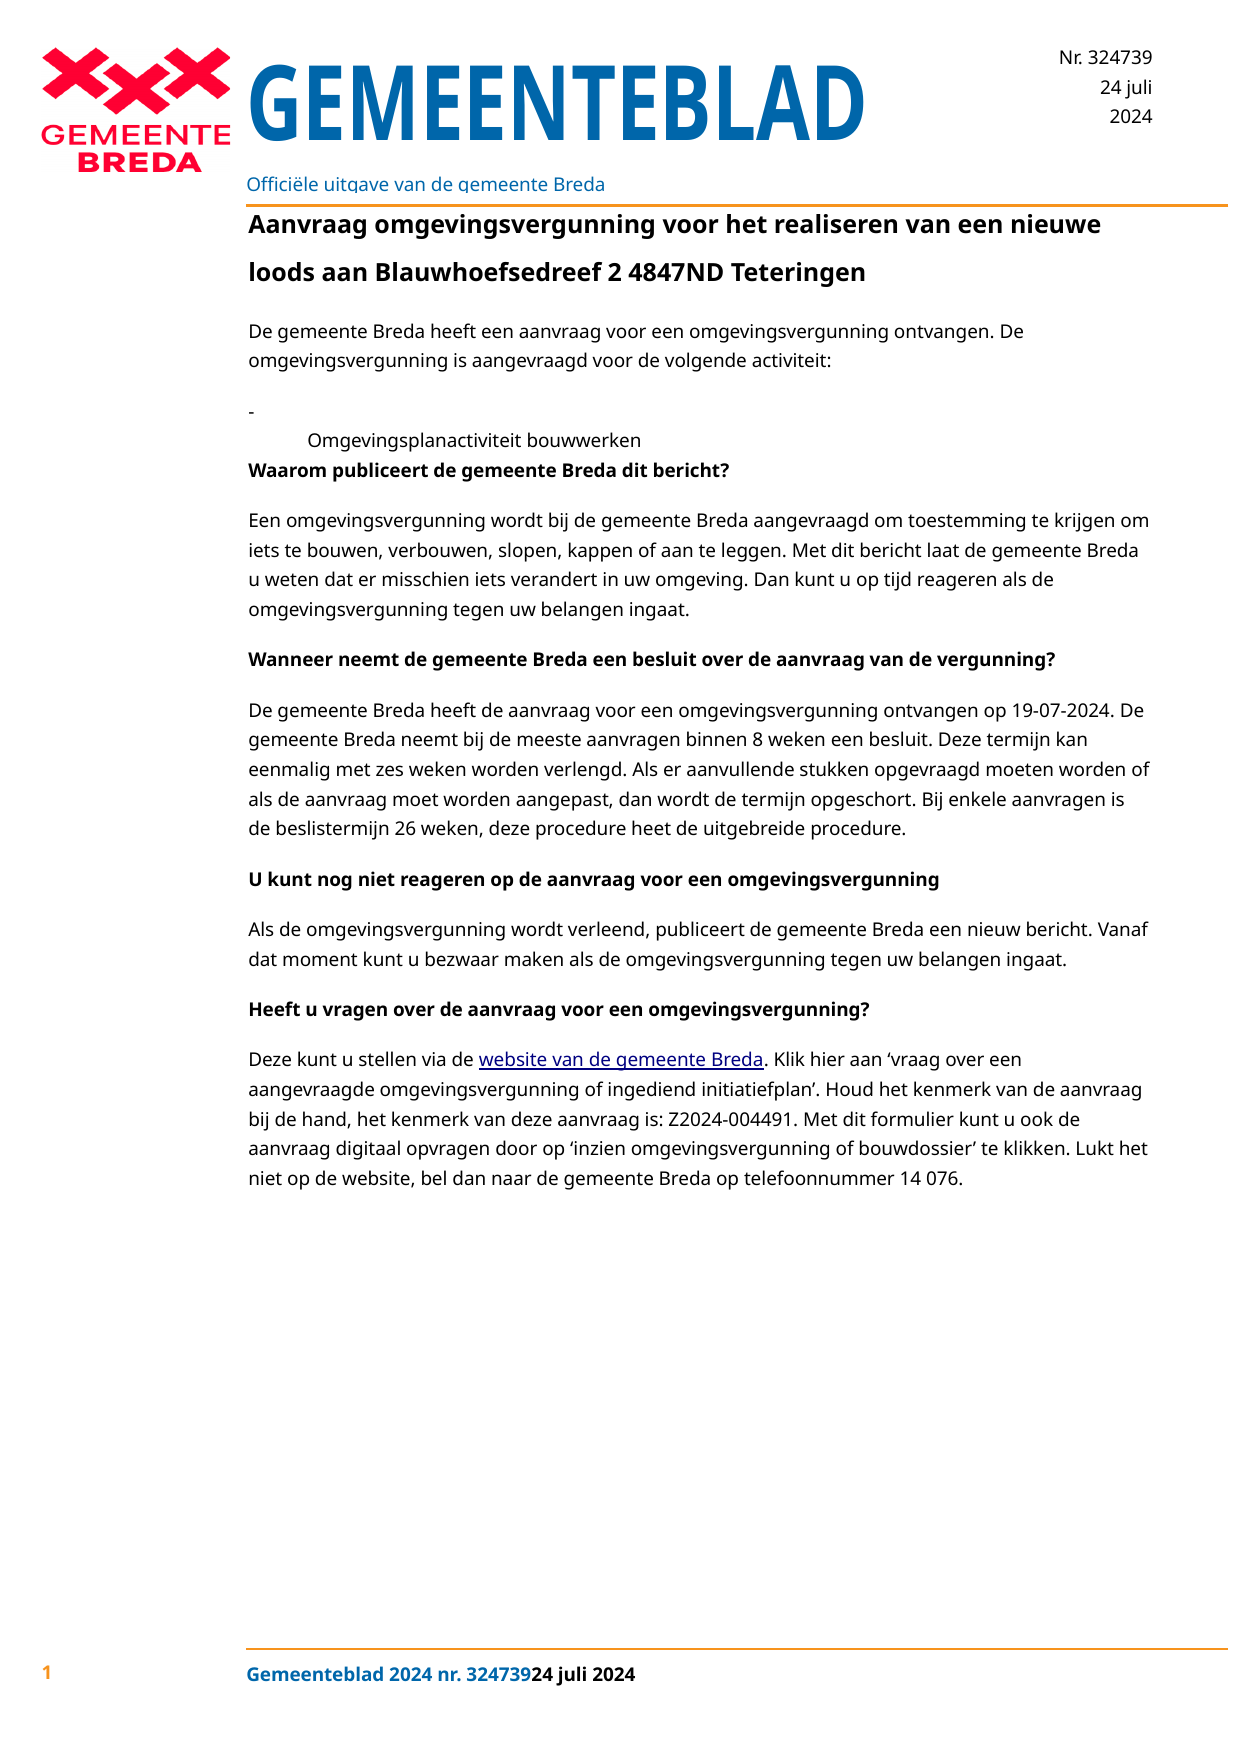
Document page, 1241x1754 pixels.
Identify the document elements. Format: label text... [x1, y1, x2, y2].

text Waarom publiceert de gemeente Breda dit bericht? [248, 457, 1152, 483]
text Aanvraag omgevingsvergunning voor het realiseren van een nieuwe loods aan Blauwhoefsedreef 2 4847ND Teteringen [248, 207, 1152, 288]
text Een omgevingsvergunning wordt bij de gemeente Breda aangevraagd om toestemming te krijgen om iets te bouwen, verbouwen, slopen, kappen of aan te leggen. Met dit bericht laat de gemeente Breda u weten dat er misschien iets verandert in uw omgeving. Dan kunt u op tijd reageren als de omgevingsvergunning tegen uw belangen ingaat. [248, 507, 1152, 622]
picture [41, 47, 231, 172]
text Als de omgevingsvergunning wordt verleend, publiceert de gemeente Breda een nieuw bericht. Vanaf dat moment kunt u bezwaar maken als de omgevingsvergunning tegen uw belangen ingaat. [248, 916, 1152, 972]
text U kunt nog niet reageren op de aanvraag voor een omgevingsvergunning [248, 866, 1152, 892]
text Wanneer neemt de gemeente Breda een besluit over de aanvraag van de vergunning? [248, 647, 1152, 672]
text De gemeente Breda heeft de aanvraag voor een omgevingsvergunning ontvangen op 19-07-2024. De gemeente Breda neemt bij de meeste aanvragen binnen 8 weken een besluit. Deze termijn kan eenmalig met zes weken worden verlengd. Als er aanvullende stukken opgevraagd moeten worden of als de aanvraag moet worden aangepast, dan wordt de termijn opgeschort. Bij enkele aanvragen is de beslistermijn 26 weken, deze procedure heet de uitgebreide procedure. [248, 697, 1152, 841]
text Heeft u vragen over de aanvraag voor een omgevingsvergunning? [248, 996, 1152, 1022]
list Omgevingsplanactiviteit bouwwerken [248, 427, 1152, 453]
text De gemeente Breda heeft een aanvraag voor een omgevingsvergunning ontvangen. De omgevingsvergunning is aangevraagd voor de volgende activiteit: [248, 318, 1152, 373]
text Deze kunt u stellen via de website van de gemeente Breda. Klik hier aan ‘vraag over een aangevraagde omgevingsvergunning of ingediend initiatiefplan’. Houd het kenmerk van de aanvraag bij de hand, het kenmerk van deze aanvraag is: Z2024-004491. Met dit formulier kunt u ook de aanvraag digitaal opvragen door op ‘inzien omgevingsvergunning of bouwdossier’ te klikken. Lukt het niet op de website, bel dan naar de gemeente Breda op telefoonnummer 14 076. [248, 1047, 1152, 1191]
